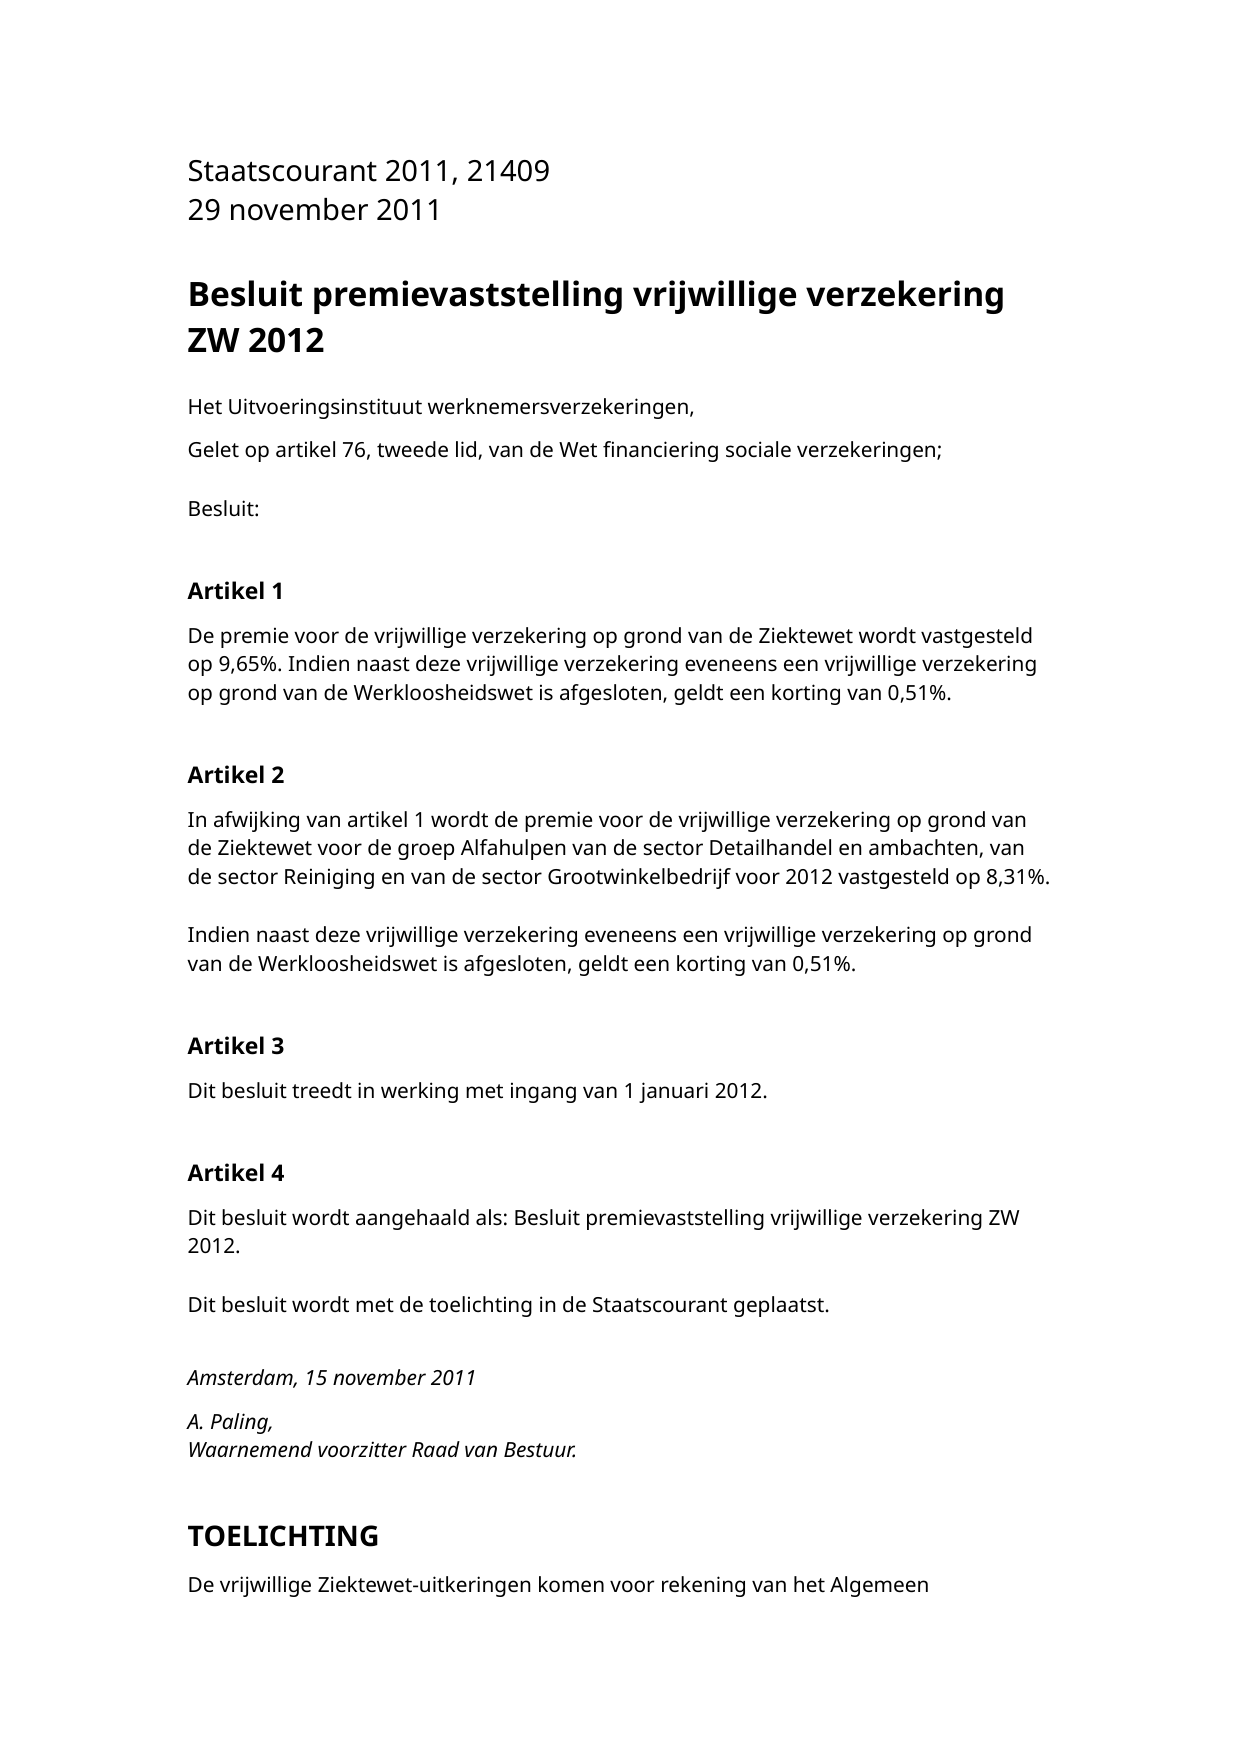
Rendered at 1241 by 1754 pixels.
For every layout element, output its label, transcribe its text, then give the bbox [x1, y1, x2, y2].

subtitle Artikel 1 [187, 575, 1053, 606]
text Het Uitvoeringsinstituut werknemersverzekeringen, [187, 392, 1053, 420]
subtitle Artikel 3 [187, 1030, 1053, 1061]
subtitle Besluit premievaststelling vrijwillige verzekering ZW 2012 [187, 271, 1053, 362]
text Amsterdam, 15 november 2011 [187, 1363, 1053, 1392]
text Dit besluit wordt aangehaald als: Besluit premievaststelling vrijwillige verzekering ZW 2012. [187, 1203, 1053, 1260]
subtitle Artikel 4 [187, 1157, 1053, 1188]
text 29 november 2011 [187, 190, 1053, 229]
subtitle TOELICHTING [187, 1516, 1053, 1555]
text Staatscourant 2011, 21409 [187, 150, 1053, 190]
text Dit besluit wordt met de toelichting in de Staatscourant geplaatst. [187, 1290, 1053, 1318]
text Gelet op artikel 76, tweede lid, van de Wet financiering sociale verzekeringen; [187, 435, 1053, 464]
subtitle Artikel 2 [187, 759, 1053, 790]
text De vrijwillige Ziektewet-uitkeringen komen voor rekening van het Algemeen [187, 1570, 1053, 1598]
text In afwijking van artikel 1 wordt de premie voor de vrijwillige verzekering op grond van de Ziektewet voor de groep Alfahulpen van de sector Detailhandel en ambachten, van de sector Reiniging en van de sector Grootwinkelbedrijf voor 2012 vastgesteld op 8,31%. [187, 805, 1053, 890]
text De premie voor de vrijwillige verzekering op grond van de Ziektewet wordt vastgesteld op 9,65%. Indien naast deze vrijwillige verzekering eveneens een vrijwillige verzekering op grond van de Werkloosheidswet is afgesloten, geldt een korting van 0,51%. [187, 621, 1053, 706]
text A. Paling, [187, 1407, 1053, 1435]
text Waarnemend voorzitter Raad van Bestuur. [187, 1435, 1053, 1464]
text Dit besluit treedt in werking met ingang van 1 januari 2012. [187, 1076, 1053, 1104]
text Besluit: [187, 494, 1053, 522]
text Indien naast deze vrijwillige verzekering eveneens een vrijwillige verzekering op grond van de Werkloosheidswet is afgesloten, geldt een korting van 0,51%. [187, 920, 1053, 977]
